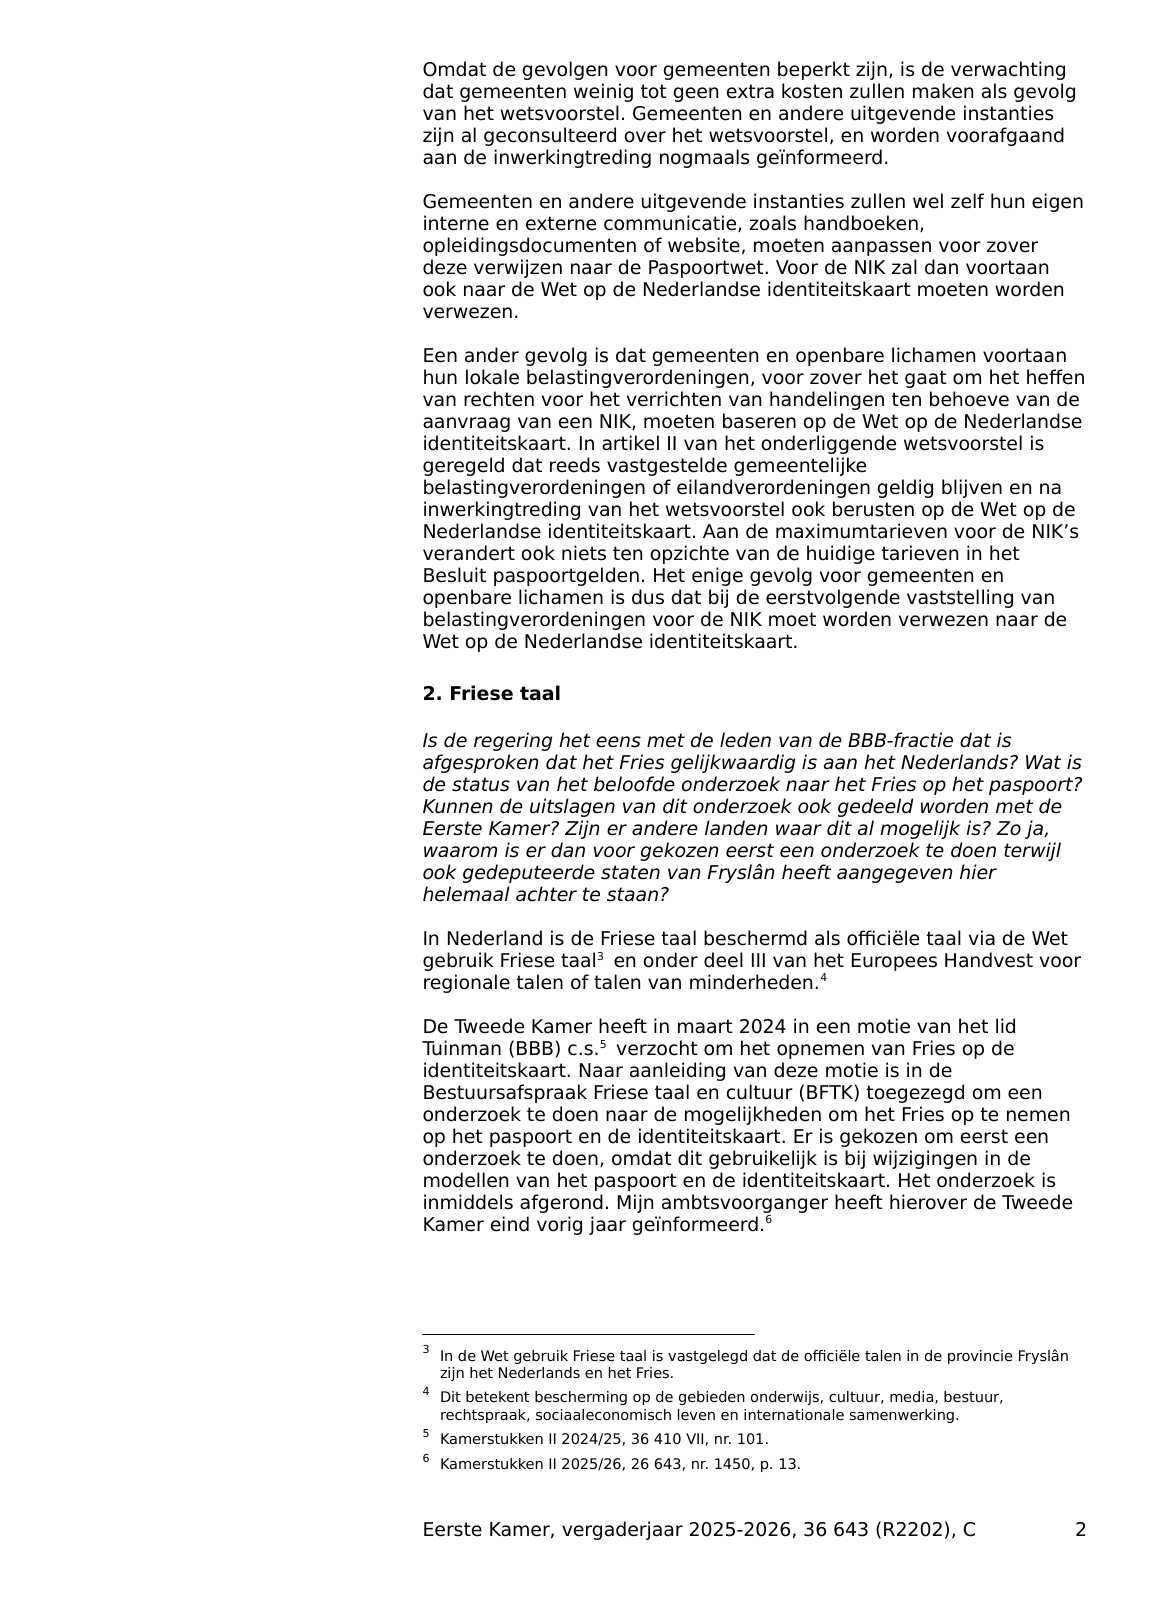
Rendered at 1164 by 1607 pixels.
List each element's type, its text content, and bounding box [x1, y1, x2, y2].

text Kamerstukken II 2025/26, 26 643, nr. 1450, p. 13. [422, 1452, 1087, 1474]
text In de Wet gebruik Friese taal is vastgelegd dat de officiële talen in de provincie Fryslân zijn het Nederlands en het Fries. [422, 1343, 1087, 1382]
subtitle 2. Friese taal [422, 683, 1087, 705]
text De Tweede Kamer heeft in maart 2024 in een motie van het lid Tuinman (BBB) c.s. verzocht om het opnemen van Fries op de identiteitskaart. Naar aanleiding van deze motie is in de Bestuursafspraak Friese taal en cultuur (BFTK) toegezegd om een onderzoek te doen naar de mogelijkheden om het Fries op te nemen op het paspoort en de identiteitskaart. Er is gekozen om eerst een onderzoek te doen, omdat dit gebruikelijk is bij wijzigingen in de modellen van het paspoort en de identiteitskaart. Het onderzoek is inmiddels afgerond. Mijn ambtsvoorganger heeft hierover de Tweede Kamer eind vorig jaar geïnformeerd. [422, 1016, 1087, 1236]
text Een ander gevolg is dat gemeenten en openbare lichamen voortaan hun lokale belastingverordeningen, voor zover het gaat om het heffen van rechten voor het verrichten van handelingen ten behoeve van de aanvraag van een NIK, moeten baseren op de Wet op de Nederlandse identiteitskaart. In artikel II van het onderliggende wetsvoorstel is geregeld dat reeds vastgestelde gemeentelijke belastingverordeningen of eilandverordeningen geldig blijven en na inwerkingtreding van het wetsvoorstel ook berusten op de Wet op de Nederlandse identiteitskaart. Aan de maximumtarieven voor de NIK’s verandert ook niets ten opzichte van de huidige tarieven in het Besluit paspoortgelden. Het enige gevolg voor gemeenten en openbare lichamen is dus dat bij de eerstvolgende vaststelling van belastingverordeningen voor de NIK moet worden verwezen naar de Wet op de Nederlandse identiteitskaart. [422, 345, 1087, 653]
text In Nederland is de Friese taal beschermd als officiële taal via de Wet gebruik Friese taal en onder deel III van het Europees Handvest voor regionale talen of talen van minderheden. [422, 928, 1087, 994]
text Kamerstukken II 2024/25, 36 410 VII, nr. 101. [422, 1427, 1087, 1449]
text Dit betekent bescherming op de gebieden onderwijs, cultuur, media, bestuur, rechtspraak, sociaaleconomisch leven en internationale samenwerking. [422, 1385, 1087, 1424]
text Is de regering het eens met de leden van de BBB-fractie dat is afgesproken dat het Fries gelijkwaardig is aan het Nederlands? Wat is de status van het beloofde onderzoek naar het Fries op het paspoort? Kunnen de uitslagen van dit onderzoek ook gedeeld worden met de Eerste Kamer? Zijn er andere landen waar dit al mogelijk is? Zo ja, waarom is er dan voor gekozen eerst een onderzoek te doen terwijl ook gedeputeerde staten van Fryslân heeft aangegeven hier helemaal achter te staan? [422, 730, 1087, 906]
text Omdat de gevolgen voor gemeenten beperkt zijn, is de verwachting dat gemeenten weinig tot geen extra kosten zullen maken als gevolg van het wetsvoorstel. Gemeenten en andere uitgevende instanties zijn al geconsulteerd over het wetsvoorstel, en worden voorafgaand aan de inwerkingtreding nogmaals geïnformeerd. [422, 59, 1087, 169]
text Gemeenten en andere uitgevende instanties zullen wel zelf hun eigen interne en externe communicatie, zoals handboeken, opleidingsdocumenten of website, moeten aanpassen voor zover deze verwijzen naar de Paspoortwet. Voor de NIK zal dan voortaan ook naar de Wet op de Nederlandse identiteitskaart moeten worden verwezen. [422, 191, 1087, 323]
